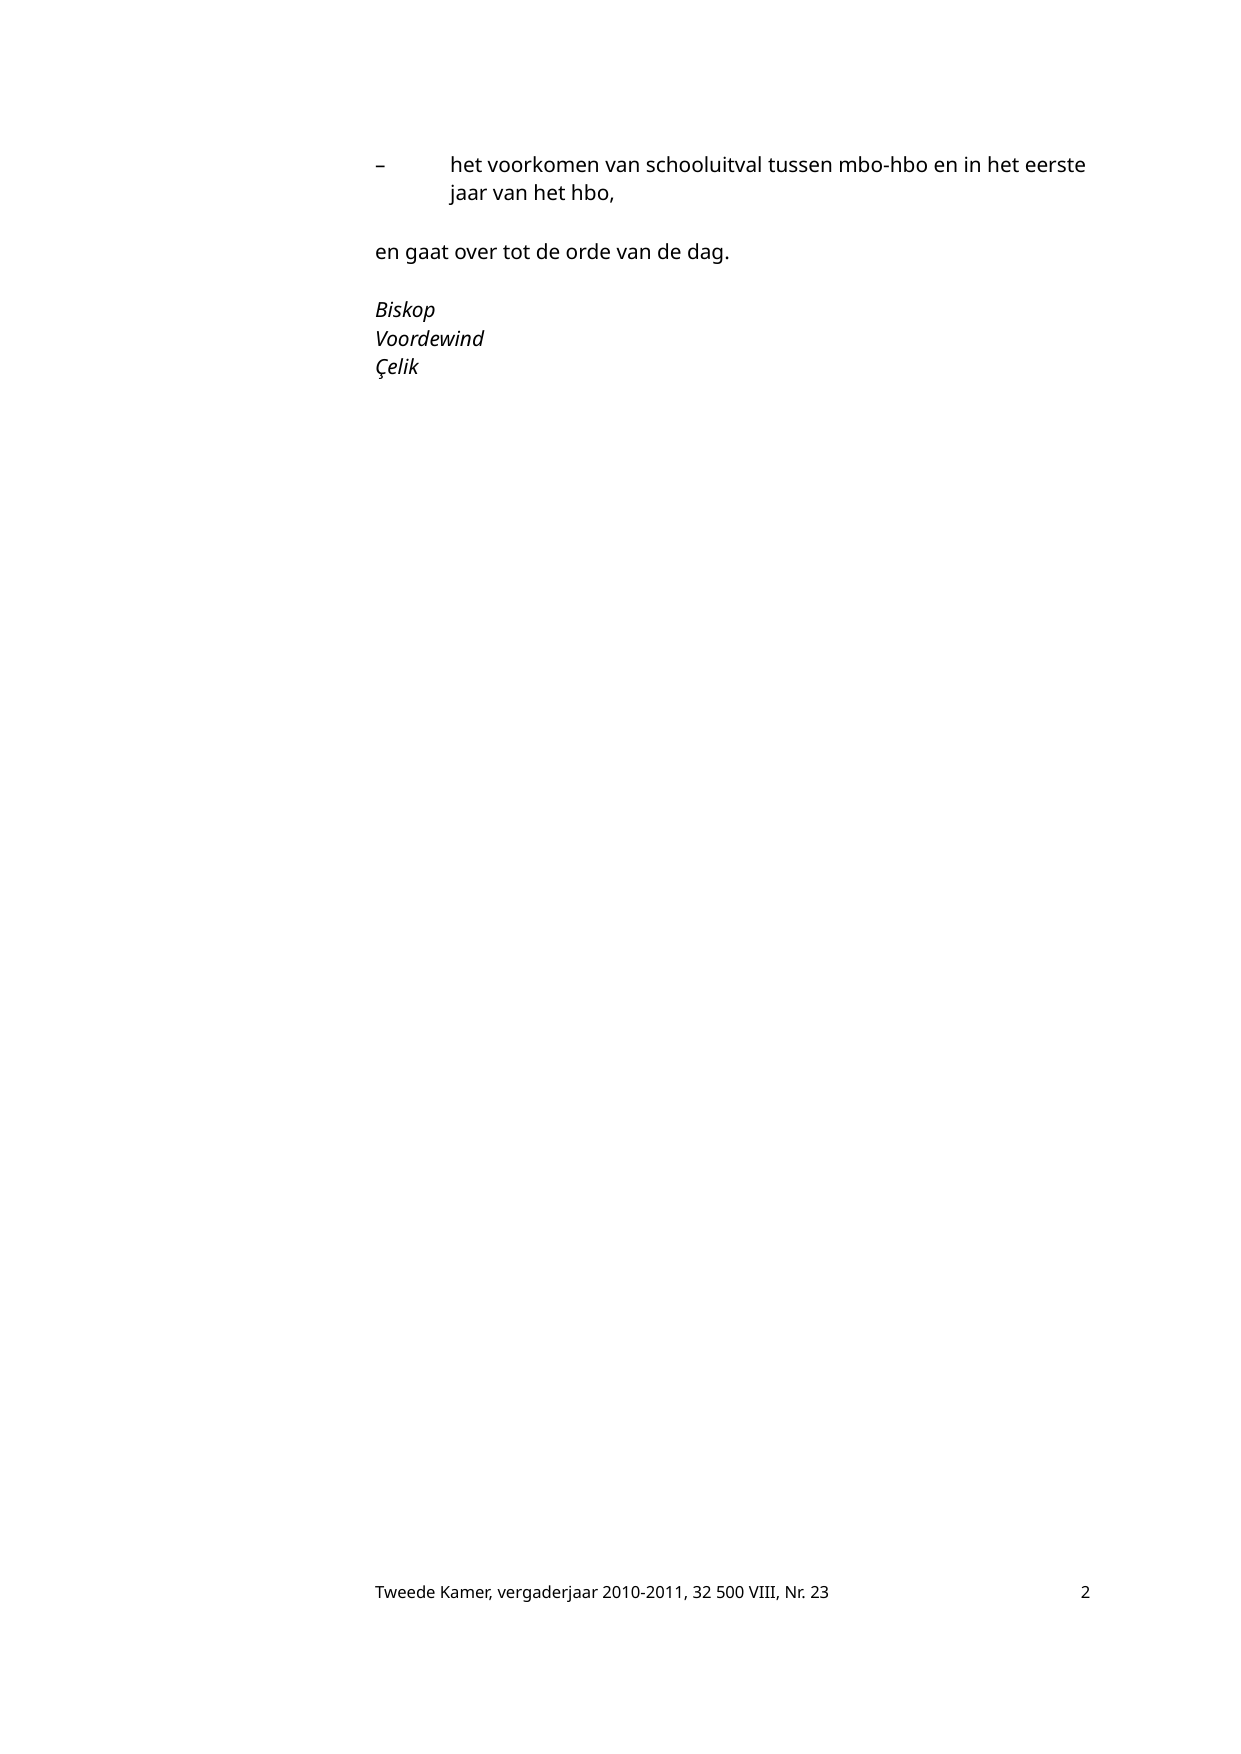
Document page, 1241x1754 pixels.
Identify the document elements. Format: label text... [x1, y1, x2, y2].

text Biskop [375, 295, 1090, 324]
list het voorkomen van schooluitval tussen mbo-hbo en in het eerste jaar van het hbo, [375, 150, 1090, 207]
text Voordewind [375, 324, 1090, 352]
text Çelik [375, 352, 1090, 381]
text en gaat over tot de orde van de dag. [375, 237, 1090, 265]
